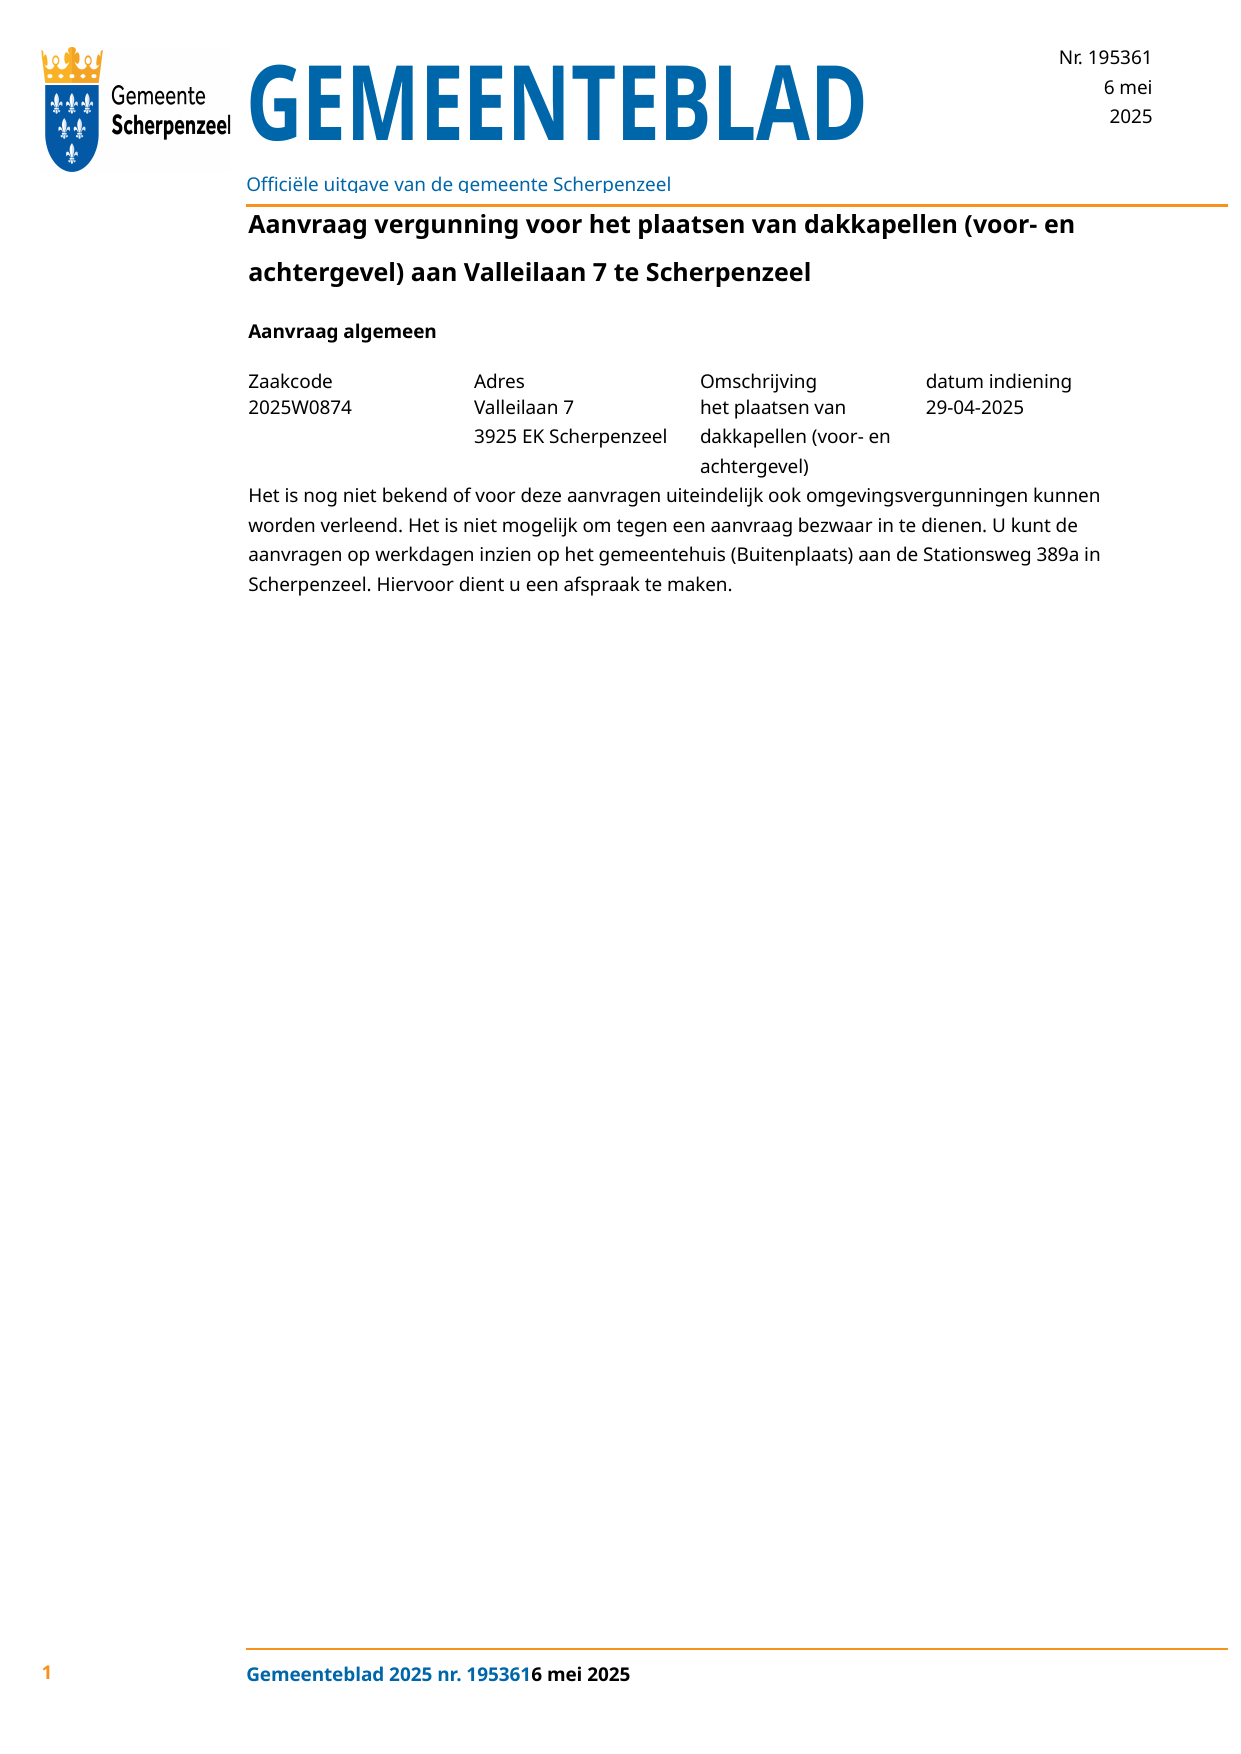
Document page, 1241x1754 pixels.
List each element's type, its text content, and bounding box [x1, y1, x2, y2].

table_header Zaakcode [248, 369, 474, 394]
table_header Adres [474, 369, 700, 394]
table_cell 29-04-2025 [926, 394, 1152, 479]
text Aanvraag vergunning voor het plaatsen van dakkapellen (voor- en achtergevel) aan Valleilaan 7 te Scherpenzeel [248, 207, 1152, 288]
table_header Omschrijving [700, 369, 926, 394]
table_cell het plaatsen van dakkapellen (voor- en achtergevel) [700, 394, 926, 479]
picture [41, 47, 231, 172]
table_cell Valleilaan 7 3925 EK Scherpenzeel [474, 394, 700, 479]
text Aanvraag algemeen [248, 318, 1152, 344]
table_header datum indiening [926, 369, 1152, 394]
text Het is nog niet bekend of voor deze aanvragen uiteindelijk ook omgevingsvergunningen kunnen worden verleend. Het is niet mogelijk om tegen een aanvraag bezwaar in te dienen. U kunt de aanvragen op werkdagen inzien op het gemeentehuis (Buitenplaats) aan de Stationsweg 389a in Scherpenzeel. Hiervoor dient u een afspraak te maken. [248, 482, 1152, 597]
table_cell 2025W0874 [248, 394, 474, 479]
